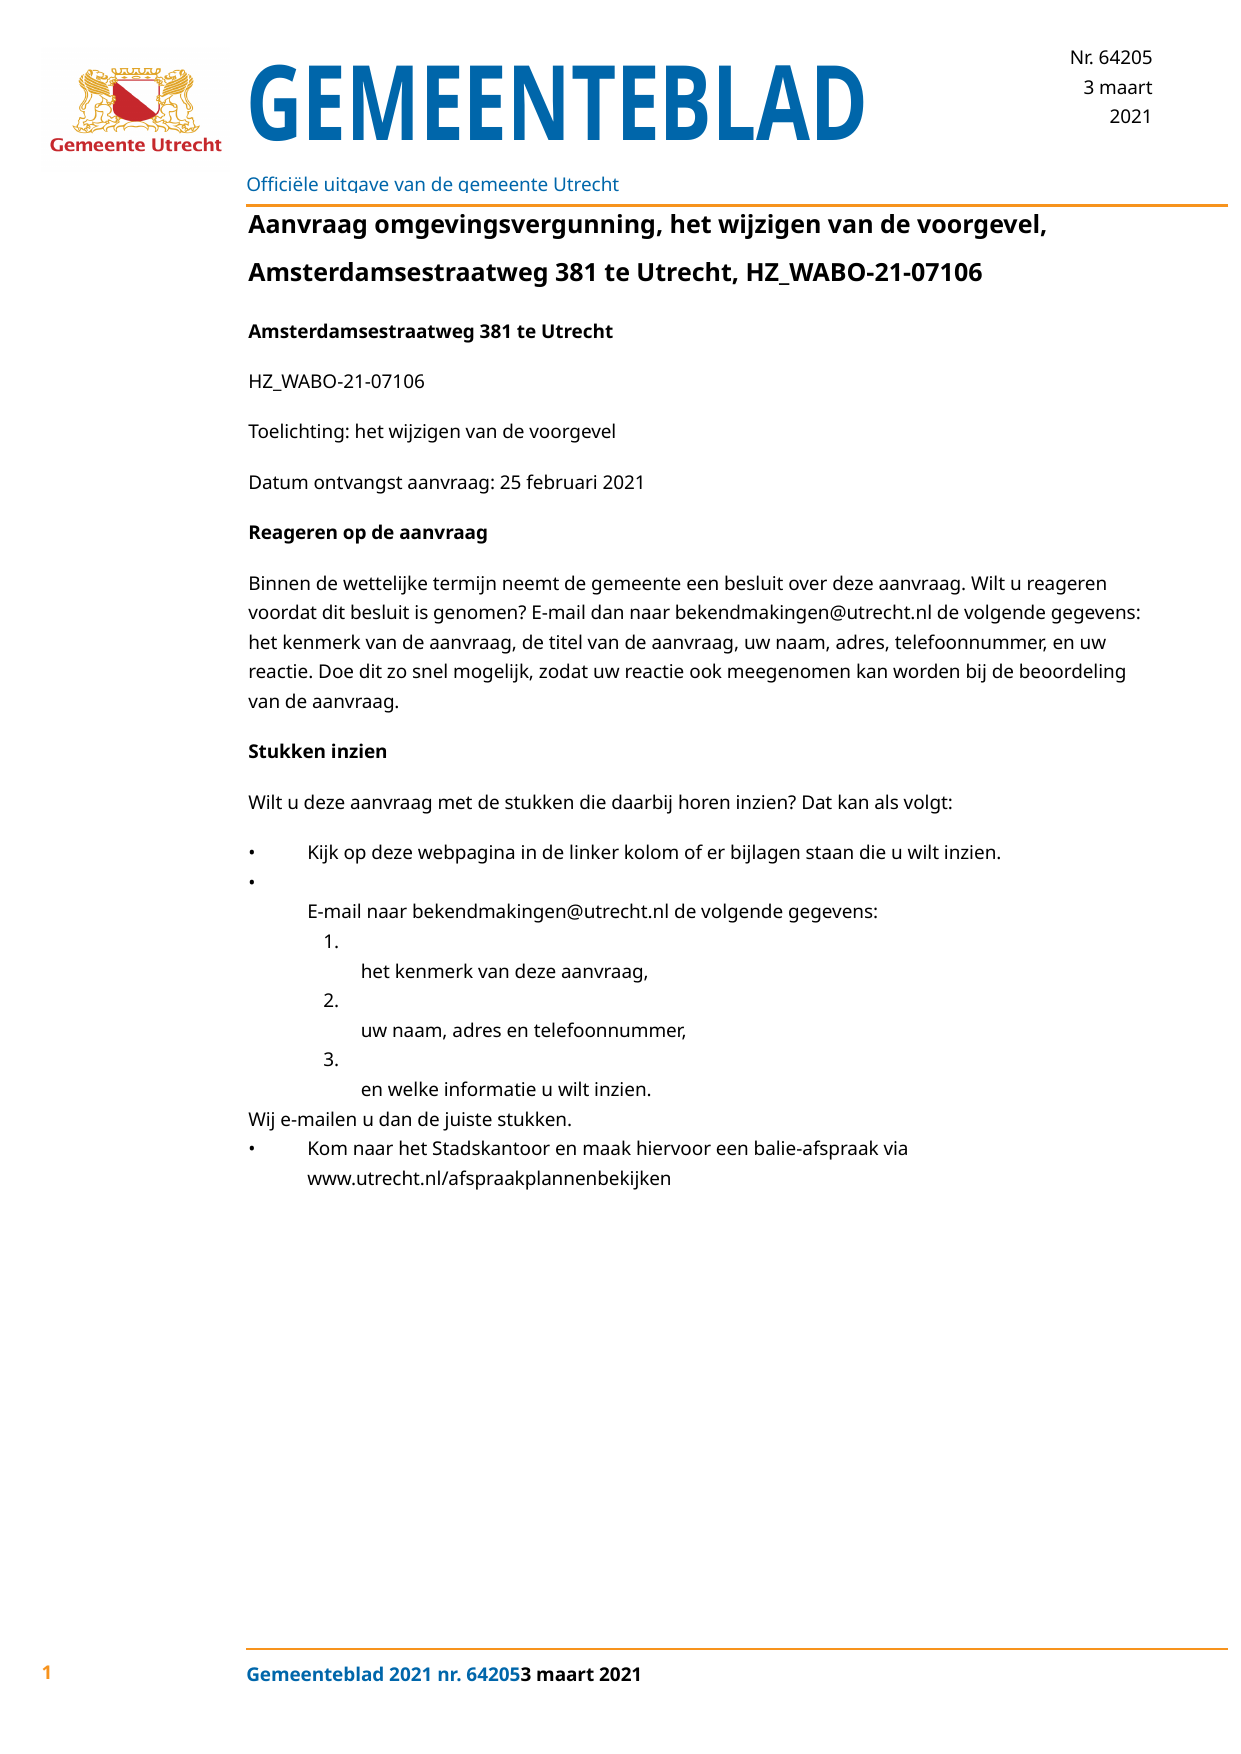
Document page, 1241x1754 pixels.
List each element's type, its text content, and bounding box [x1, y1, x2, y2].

text Wij e-mailen u dan de juiste stukken. [248, 1106, 1152, 1132]
text Datum ontvangst aanvraag: 25 februari 2021 [248, 469, 1152, 495]
text Binnen de wettelijke termijn neemt de gemeente een besluit over deze aanvraag. Wilt u reageren voordat dit besluit is genomen? E-mail dan naar bekendmakingen@utrecht.nl de volgende gegevens: het kenmerk van de aanvraag, de titel van de aanvraag, uw naam, adres, telefoonnummer, en uw reactie. Doe dit zo snel mogelijk, zodat uw reactie ook meegenomen kan worden bij de beoordeling van de aanvraag. [248, 570, 1152, 714]
list Kijk op deze webpagina in de linker kolom of er bijlagen staan die u wilt inzien. [248, 839, 1152, 865]
text HZ_WABO-21-07106 [248, 368, 1152, 394]
text Wilt u deze aanvraag met de stukken die daarbij horen inzien? Dat kan als volgt: [248, 789, 1152, 815]
list uw naam, adres en telefoonnummer, [323, 1017, 1152, 1043]
text Reageren op de aanvraag [248, 519, 1152, 545]
list het kenmerk van deze aanvraag, [323, 958, 1152, 984]
picture [41, 47, 231, 172]
text Toelichting: het wijzigen van de voorgevel [248, 419, 1152, 444]
list E-mail naar bekendmakingen@utrecht.nl de volgende gegevens: [248, 899, 1152, 924]
text Stukken inzien [248, 739, 1152, 764]
text Amsterdamsestraatweg 381 te Utrecht [248, 318, 1152, 344]
list en welke informatie u wilt inzien. [323, 1076, 1152, 1102]
list Kom naar het Stadskantoor en maak hiervoor een balie-afspraak via www.utrecht.nl/afspraakplannenbekijken [248, 1135, 1152, 1191]
text Aanvraag omgevingsvergunning, het wijzigen van de voorgevel, Amsterdamsestraatweg 381 te Utrecht, HZ_WABO-21-07106 [248, 207, 1152, 288]
